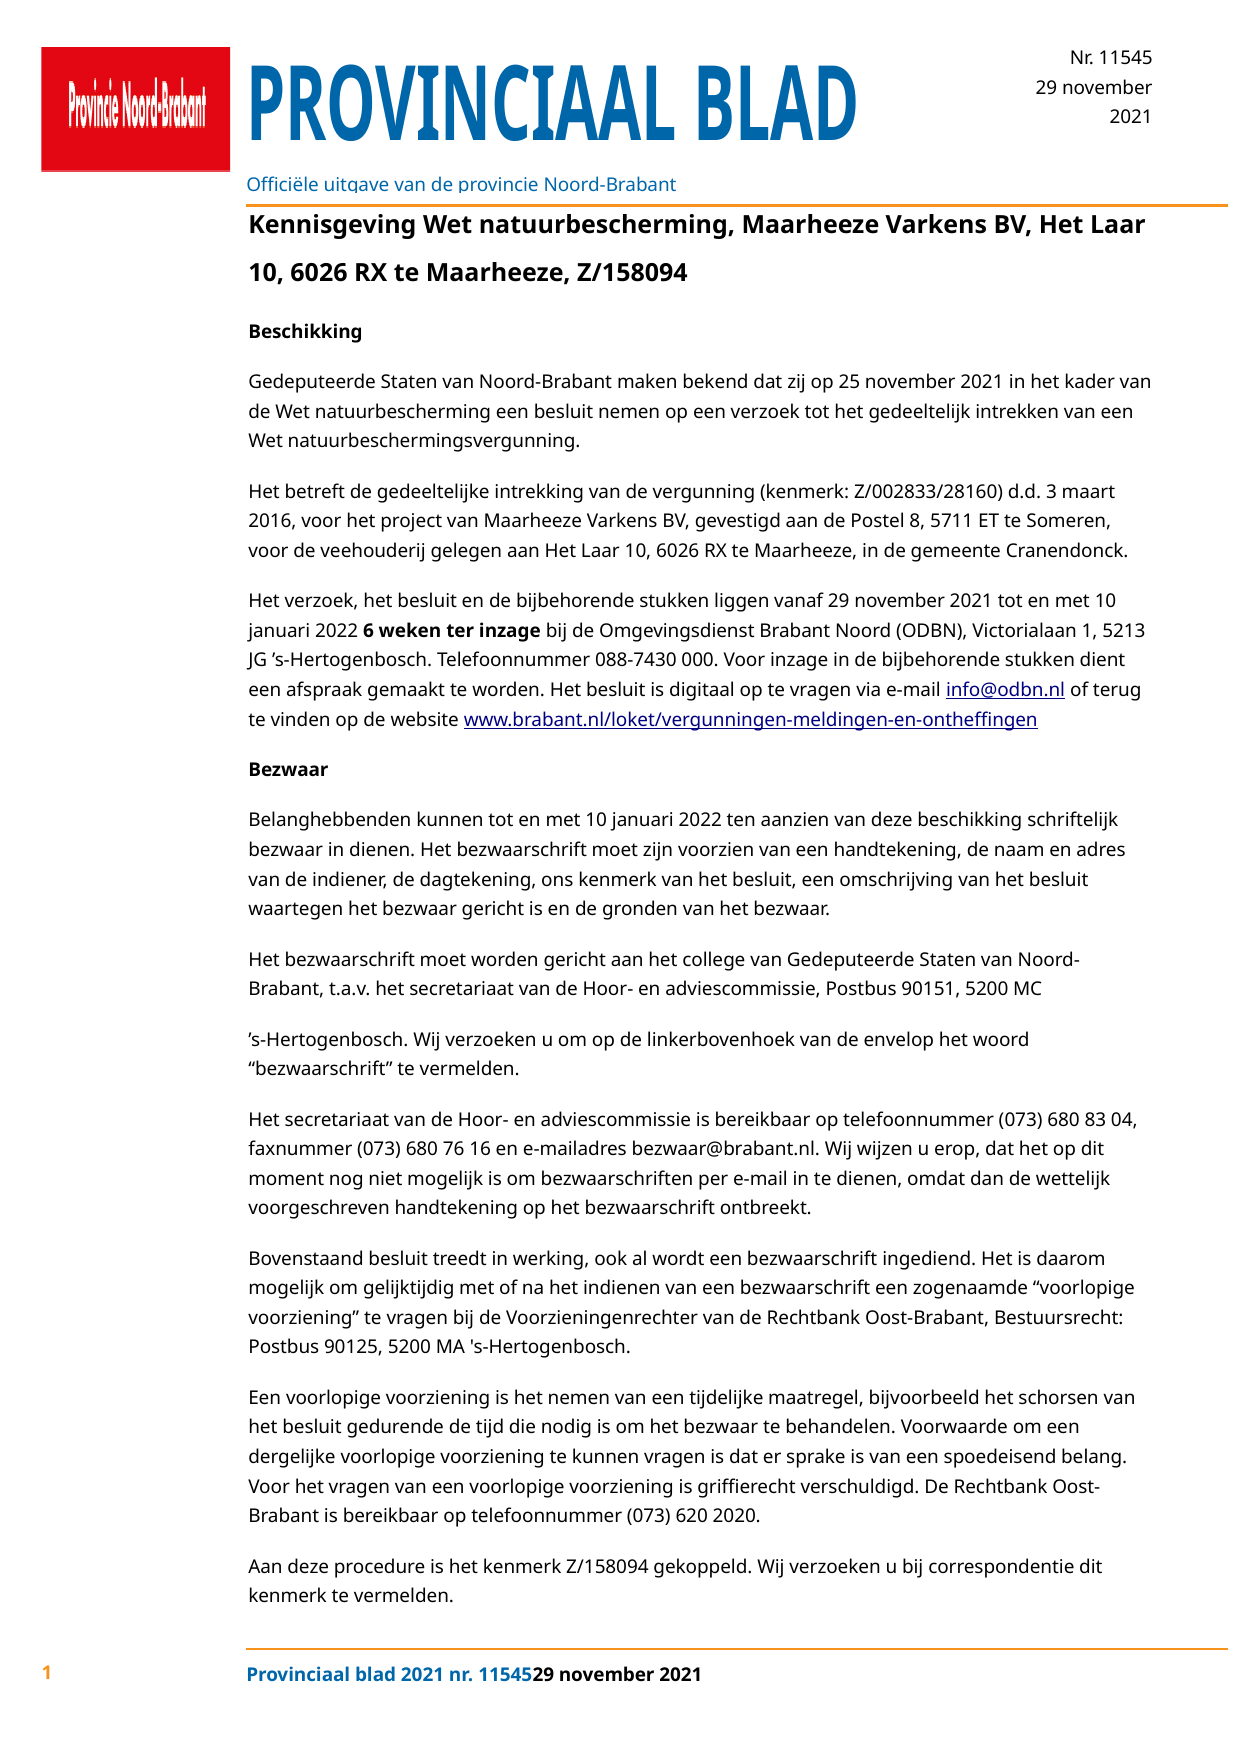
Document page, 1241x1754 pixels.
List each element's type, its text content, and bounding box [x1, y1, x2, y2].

text Het verzoek, het besluit en de bijbehorende stukken liggen vanaf 29 november 2021 tot en met 10 januari 2022 6 weken ter inzage bij de Omgevingsdienst Brabant Noord (ODBN), Victorialaan 1, 5213 JG ’s-Hertogenbosch. Telefoonnummer 088-7430 000. Voor inzage in de bijbehorende stukken dient een afspraak gemaakt te worden. Het besluit is digitaal op te vragen via e-mail info@odbn.nl of terug te vinden op de website www.brabant.nl/loket/vergunningen-meldingen-en-ontheffingen [248, 587, 1152, 732]
text Het bezwaarschrift moet worden gericht aan het college van Gedeputeerde Staten van Noord-Brabant, t.a.v. het secretariaat van de Hoor- en adviescommissie, Postbus 90151, 5200 MC [248, 946, 1152, 1001]
text Belanghebbenden kunnen tot en met 10 januari 2022 ten aanzien van deze beschikking schriftelijk bezwaar in dienen. Het bezwaarschrift moet zijn voorzien van een handtekening, de naam en adres van de indiener, de dagtekening, ons kenmerk van het besluit, een omschrijving van het besluit waartegen het bezwaar gericht is en de gronden van het bezwaar. [248, 807, 1152, 921]
text ’s-Hertogenbosch. Wij verzoeken u om op de linkerbovenhoek van de envelop het woord “bezwaarschrift” te vermelden. [248, 1026, 1152, 1081]
text Het betreft de gedeeltelijke intrekking van de vergunning (kenmerk: Z/002833/28160) d.d. 3 maart 2016, voor het project van Maarheeze Varkens BV, gevestigd aan de Postel 8, 5711 ET te Someren, voor de veehouderij gelegen aan Het Laar 10, 6026 RX te Maarheeze, in de gemeente Cranendonck. [248, 478, 1152, 563]
text Beschikking [248, 318, 1152, 344]
text Gedeputeerde Staten van Noord-Brabant maken bekend dat zij op 25 november 2021 in het kader van de Wet natuurbescherming een besluit nemen op een verzoek tot het gedeeltelijk intrekken van een Wet natuurbeschermingsvergunning. [248, 368, 1152, 453]
text Kennisgeving Wet natuurbescherming, Maarheeze Varkens BV, Het Laar 10, 6026 RX te Maarheeze, Z/158094 [248, 207, 1152, 288]
text Bovenstaand besluit treedt in werking, ook al wordt een bezwaarschrift ingediend. Het is daarom mogelijk om gelijktijdig met of na het indienen van een bezwaarschrift een zogenaamde “voorlopige voorziening” te vragen bij de Voorzieningenrechter van de Rechtbank Oost-Brabant, Bestuursrecht: Postbus 90125, 5200 MA 's-Hertogenbosch. [248, 1245, 1152, 1359]
text Het secretariaat van de Hoor- en adviescommissie is bereikbaar op telefoonnummer (073) 680 83 04, faxnummer (073) 680 76 16 en e-mailadres bezwaar@brabant.nl. Wij wijzen u erop, dat het op dit moment nog niet mogelijk is om bezwaarschriften per e-mail in te dienen, omdat dan de wettelijk voorgeschreven handtekening op het bezwaarschrift ontbreekt. [248, 1106, 1152, 1220]
text Aan deze procedure is het kenmerk Z/158094 gekoppeld. Wij verzoeken u bij correspondentie dit kenmerk te vermelden. [248, 1553, 1152, 1608]
text Bezwaar [248, 756, 1152, 782]
text Een voorlopige voorziening is het nemen van een tijdelijke maatregel, bijvoorbeeld het schorsen van het besluit gedurende de tijd die nodig is om het bezwaar te behandelen. Voorwaarde om een dergelijke voorlopige voorziening te kunnen vragen is dat er sprake is van een spoedeisend belang. Voor het vragen van een voorlopige voorziening is griffierecht verschuldigd. De Rechtbank Oost-Brabant is bereikbaar op telefoonnummer (073) 620 2020. [248, 1384, 1152, 1528]
picture [41, 47, 231, 172]
